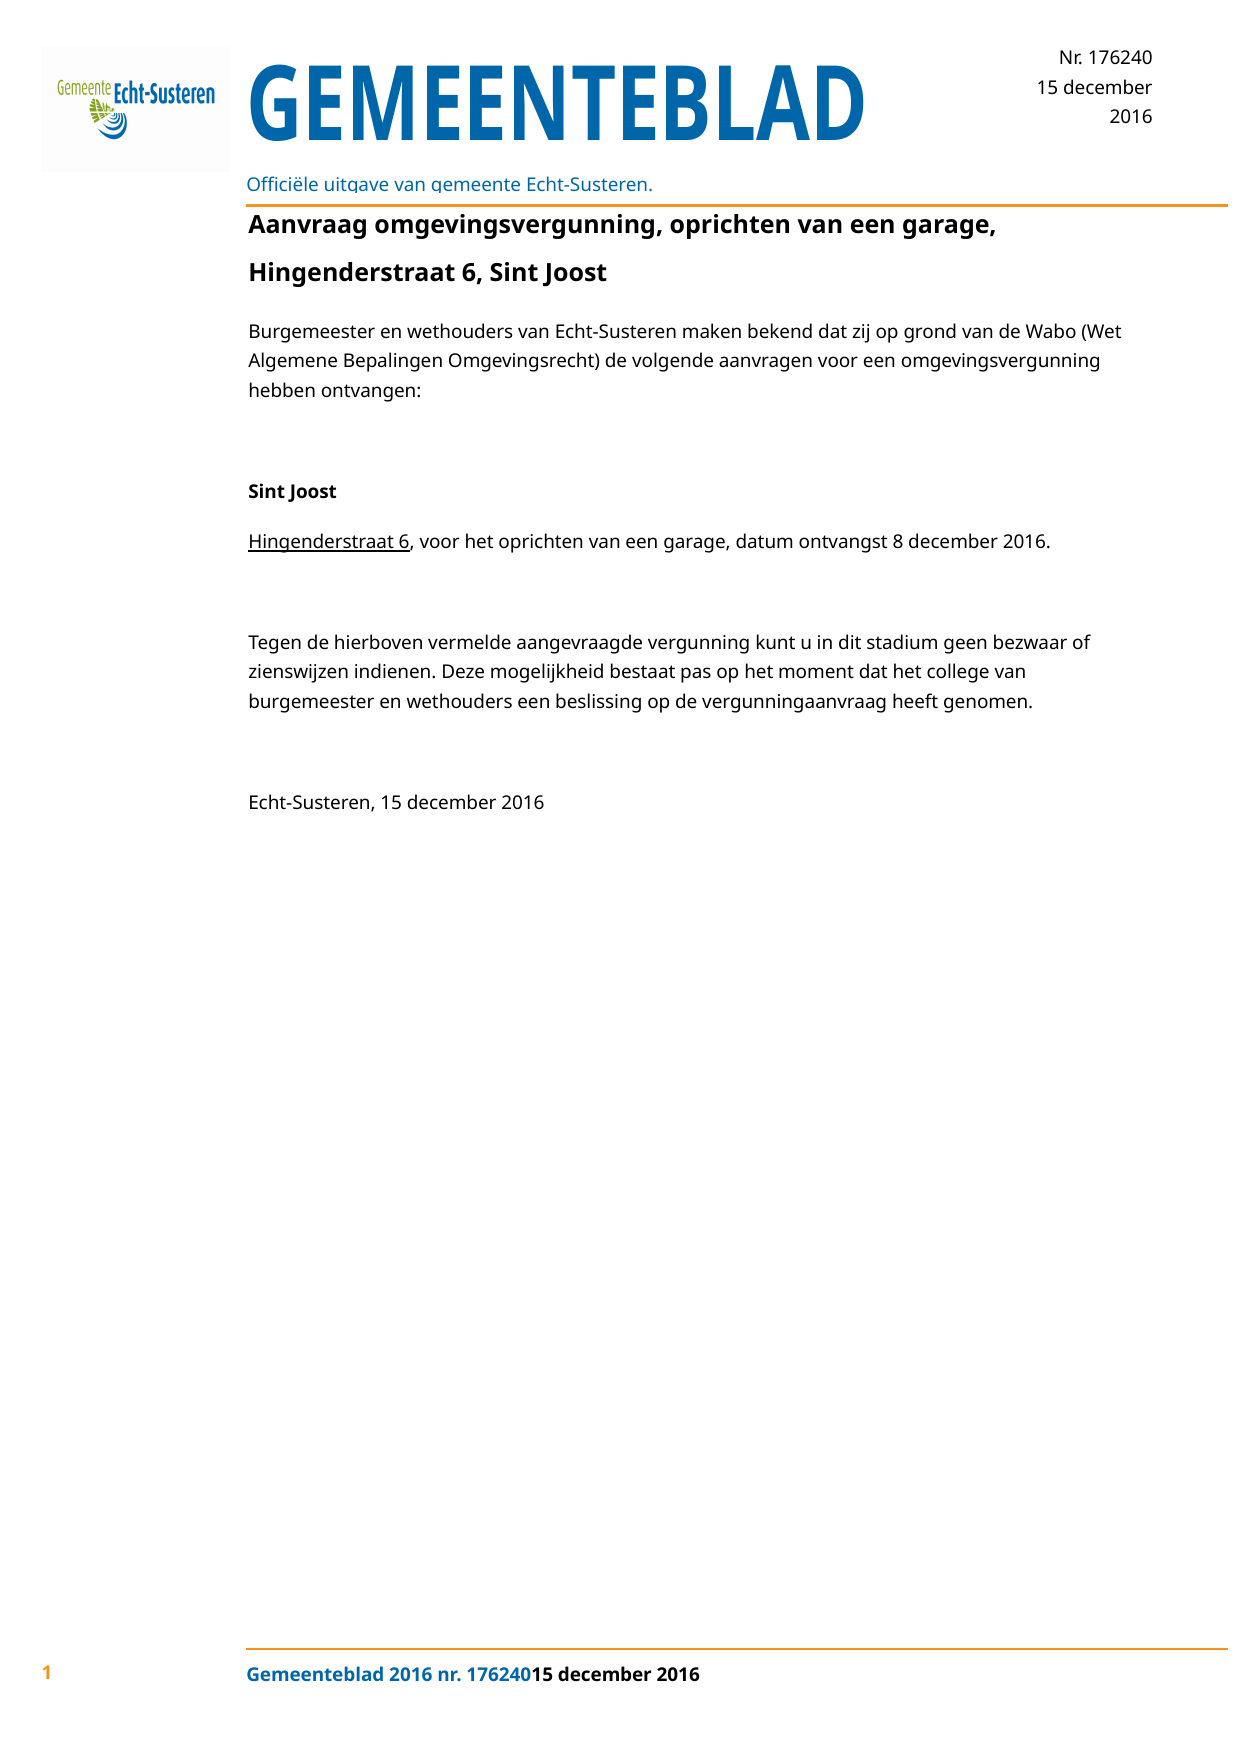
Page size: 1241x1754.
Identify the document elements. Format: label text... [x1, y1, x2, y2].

text Echt-Susteren, 15 december 2016 [248, 789, 1152, 815]
text Tegen de hierboven vermelde aangevraagde vergunning kunt u in dit stadium geen bezwaar of zienswijzen indienen. Deze mogelijkheid bestaat pas op het moment dat het college van burgemeester en wethouders een beslissing op de vergunningaanvraag heeft genomen. [248, 629, 1152, 714]
text Aanvraag omgevingsvergunning, oprichten van een garage, Hingenderstraat 6, Sint Joost [248, 207, 1152, 288]
text Burgemeester en wethouders van Echt-Susteren maken bekend dat zij op grond van de Wabo (Wet Algemene Bepalingen Omgevingsrecht) de volgende aanvragen voor een omgevingsvergunning hebben ontvangen: [248, 318, 1152, 403]
text Hingenderstraat 6, voor het oprichten van een garage, datum ontvangst 8 december 2016. [248, 528, 1152, 554]
picture [41, 47, 231, 172]
text Sint Joost [248, 478, 1152, 504]
